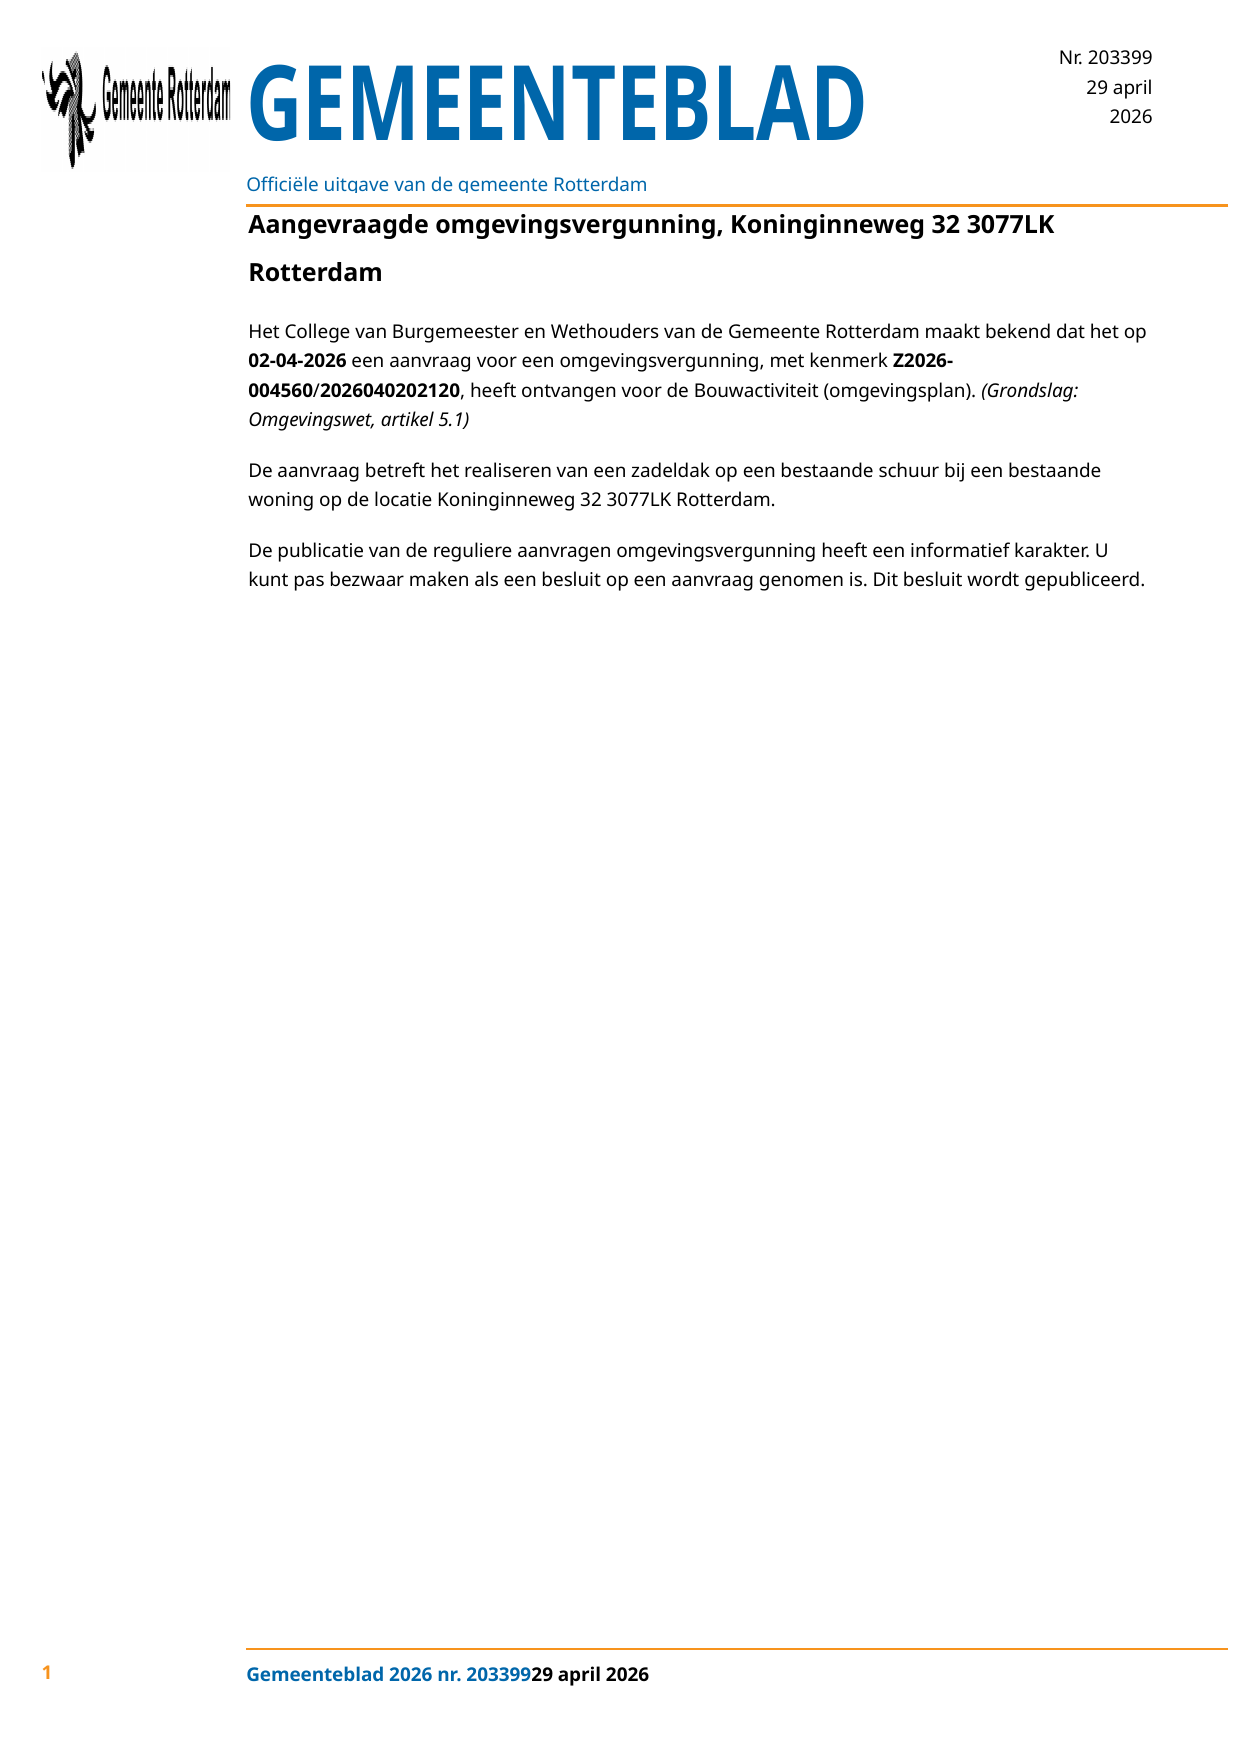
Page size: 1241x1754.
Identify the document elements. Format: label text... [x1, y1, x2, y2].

text Aangevraagde omgevingsvergunning, Koninginneweg 32 3077LK Rotterdam [248, 207, 1152, 288]
text Het College van Burgemeester en Wethouders van de Gemeente Rotterdam maakt bekend dat het op 02-04-2026 een aanvraag voor een omgevingsvergunning, met kenmerk Z2026-004560/2026040202120, heeft ontvangen voor de Bouwactiviteit (omgevingsplan). (Grondslag: Omgevingswet, artikel 5.1) [248, 318, 1152, 432]
text De publicatie van de reguliere aanvragen omgevingsvergunning heeft een informatief karakter. U kunt pas bezwaar maken als een besluit op een aanvraag genomen is. Dit besluit wordt gepubliceerd. [248, 537, 1152, 592]
text De aanvraag betreft het realiseren van een zadeldak op een bestaande schuur bij een bestaande woning op de locatie Koninginneweg 32 3077LK Rotterdam. [248, 457, 1152, 512]
picture [41, 47, 231, 172]
